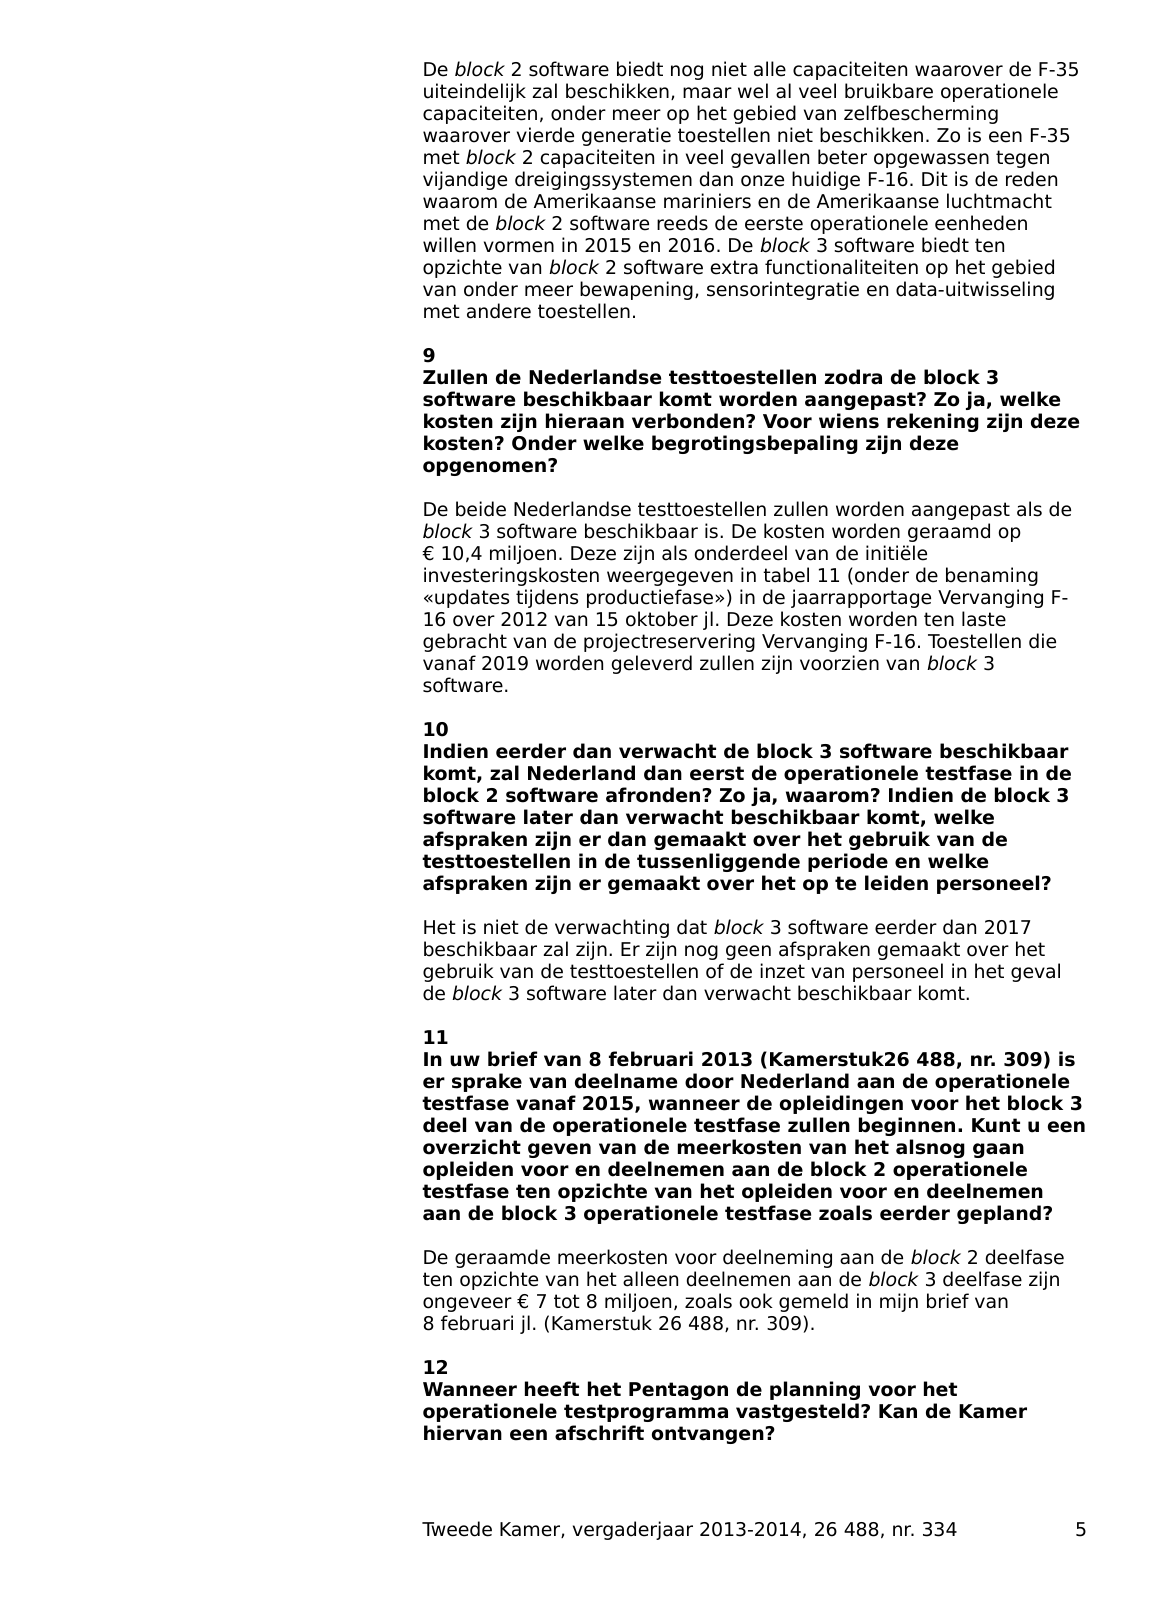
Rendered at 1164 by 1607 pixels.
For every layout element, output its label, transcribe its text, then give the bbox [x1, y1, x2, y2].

text De geraamde meerkosten voor deelneming aan de block 2 deelfase ten opzichte van het alleen deelnemen aan de block 3 deelfase zijn ongeveer € 7 tot 8 miljoen, zoals ook gemeld in mijn brief van 8 februari jl. (Kamerstuk 26 488, nr. 309). [422, 1247, 1087, 1335]
text 9 [422, 345, 1087, 367]
text De block 2 software biedt nog niet alle capaciteiten waarover de F-35 uiteindelijk zal beschikken, maar wel al veel bruikbare operationele capaciteiten, onder meer op het gebied van zelfbescherming waarover vierde generatie toestellen niet beschikken. Zo is een F-35 met block 2 capaciteiten in veel gevallen beter opgewassen tegen vijandige dreigingssystemen dan onze huidige F-16. Dit is de reden waarom de Amerikaanse mariniers en de Amerikaanse luchtmacht met de block 2 software reeds de eerste operationele eenheden willen vormen in 2015 en 2016. De block 3 software biedt ten opzichte van block 2 software extra functionaliteiten op het gebied van onder meer bewapening, sensorintegratie en data-uitwisseling met andere toestellen. [422, 59, 1087, 323]
text De beide Nederlandse testtoestellen zullen worden aangepast als de block 3 software beschikbaar is. De kosten worden geraamd op € 10,4 miljoen. Deze zijn als onderdeel van de initiële investeringskosten weergegeven in tabel 11 (onder de benaming «updates tijdens productiefase») in de jaarrapportage Vervanging F-16 over 2012 van 15 oktober jl. Deze kosten worden ten laste gebracht van de projectreservering Vervanging F-16. Toestellen die vanaf 2019 worden geleverd zullen zijn voorzien van block 3 software. [422, 499, 1087, 697]
text Het is niet de verwachting dat block 3 software eerder dan 2017 beschikbaar zal zijn. Er zijn nog geen afspraken gemaakt over het gebruik van de testtoestellen of de inzet van personeel in het geval de block 3 software later dan verwacht beschikbaar komt. [422, 917, 1087, 1005]
text 10 [422, 719, 1087, 741]
text 12 [422, 1357, 1087, 1379]
text In uw brief van 8 februari 2013 (Kamerstuk26 488, nr. 309) is er sprake van deelname door Nederland aan de operationele testfase vanaf 2015, wanneer de opleidingen voor het block 3 deel van de operationele testfase zullen beginnen. Kunt u een overzicht geven van de meerkosten van het alsnog gaan opleiden voor en deelnemen aan de block 2 operationele testfase ten opzichte van het opleiden voor en deelnemen aan de block 3 operationele testfase zoals eerder gepland? [422, 1049, 1087, 1225]
text Zullen de Nederlandse testtoestellen zodra de block 3 software beschikbaar komt worden aangepast? Zo ja, welke kosten zijn hieraan verbonden? Voor wiens rekening zijn deze kosten? Onder welke begrotingsbepaling zijn deze opgenomen? [422, 367, 1087, 477]
text 11 [422, 1027, 1087, 1049]
text Wanneer heeft het Pentagon de planning voor het operationele testprogramma vastgesteld? Kan de Kamer hiervan een afschrift ontvangen? [422, 1379, 1087, 1445]
text Indien eerder dan verwacht de block 3 software beschikbaar komt, zal Nederland dan eerst de operationele testfase in de block 2 software afronden? Zo ja, waarom? Indien de block 3 software later dan verwacht beschikbaar komt, welke afspraken zijn er dan gemaakt over het gebruik van de testtoestellen in de tussenliggende periode en welke afspraken zijn er gemaakt over het op te leiden personeel? [422, 741, 1087, 895]
